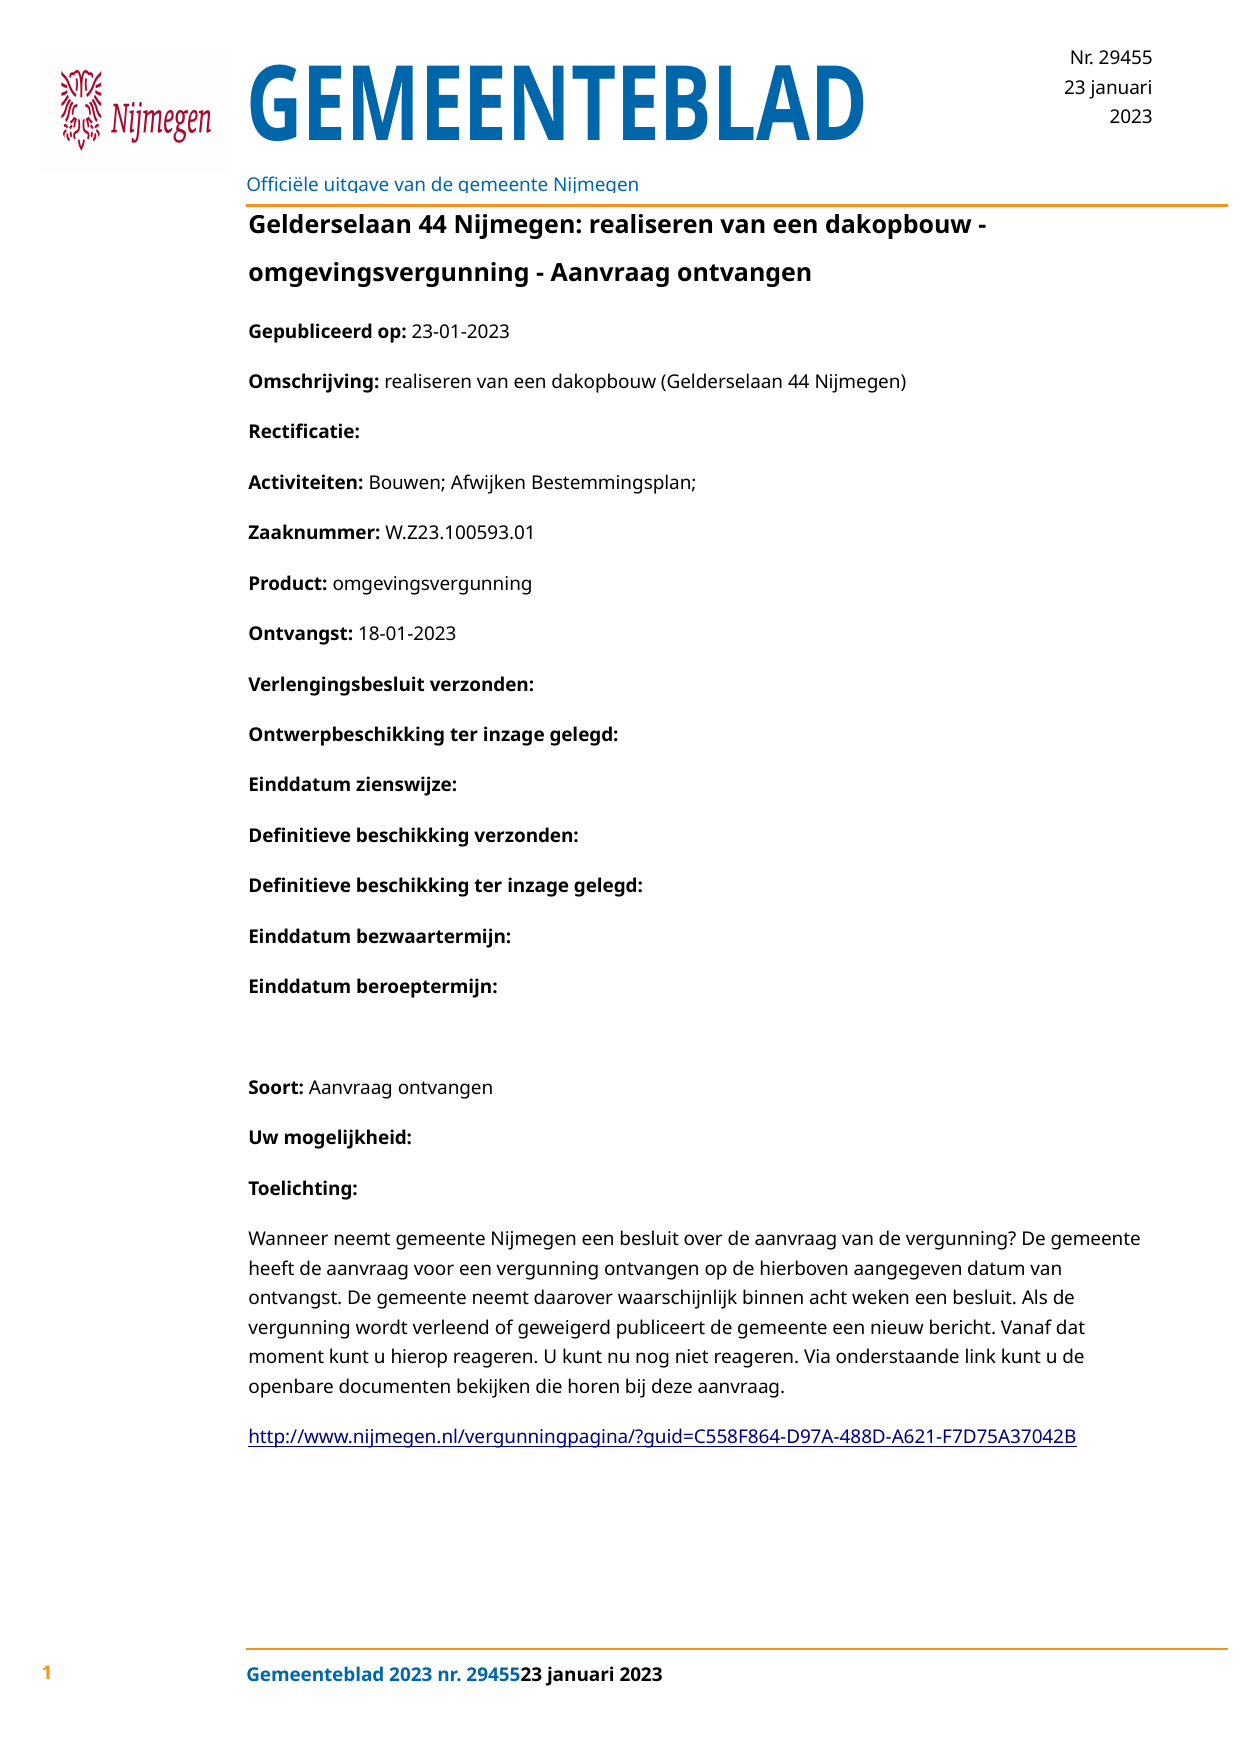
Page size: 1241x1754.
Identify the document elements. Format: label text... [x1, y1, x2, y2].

text Gepubliceerd op: 23-01-2023 [248, 318, 1152, 344]
picture [41, 47, 231, 172]
text Product: omgevingsvergunning [248, 570, 1152, 596]
text Toelichting: [248, 1175, 1152, 1201]
text Activiteiten: Bouwen; Afwijken Bestemmingsplan; [248, 469, 1152, 495]
text Verlengingsbesluit verzonden: [248, 671, 1152, 697]
text Definitieve beschikking ter inzage gelegd: [248, 872, 1152, 898]
text http://www.nijmegen.nl/vergunningpagina/?guid=C558F864-D97A-488D-A621-F7D75A37042B [248, 1424, 1152, 1449]
text Wanneer neemt gemeente Nijmegen een besluit over de aanvraag van de vergunning? De gemeente heeft de aanvraag voor een vergunning ontvangen op de hierboven aangegeven datum van ontvangst. De gemeente neemt daarover waarschijnlijk binnen acht weken een besluit. Als de vergunning wordt verleend of geweigerd publiceert de gemeente een nieuw bericht. Vanaf dat moment kunt u hierop reageren. U kunt nu nog niet reageren. Via onderstaande link kunt u de openbare documenten bekijken die horen bij deze aanvraag. [248, 1225, 1152, 1399]
text Einddatum bezwaartermijn: [248, 923, 1152, 949]
text Gelderselaan 44 Nijmegen: realiseren van een dakopbouw - omgevingsvergunning - Aanvraag ontvangen [248, 207, 1152, 288]
text Einddatum beroeptermijn: [248, 973, 1152, 999]
text Einddatum zienswijze: [248, 772, 1152, 797]
text Uw mogelijkheid: [248, 1124, 1152, 1150]
text Rectificatie: [248, 419, 1152, 444]
text Ontvangst: 18-01-2023 [248, 620, 1152, 646]
text Definitieve beschikking verzonden: [248, 822, 1152, 848]
text Zaaknummer: W.Z23.100593.01 [248, 519, 1152, 545]
text Omschrijving: realiseren van een dakopbouw (Gelderselaan 44 Nijmegen) [248, 368, 1152, 394]
text Soort: Aanvraag ontvangen [248, 1074, 1152, 1100]
text Ontwerpbeschikking ter inzage gelegd: [248, 721, 1152, 747]
